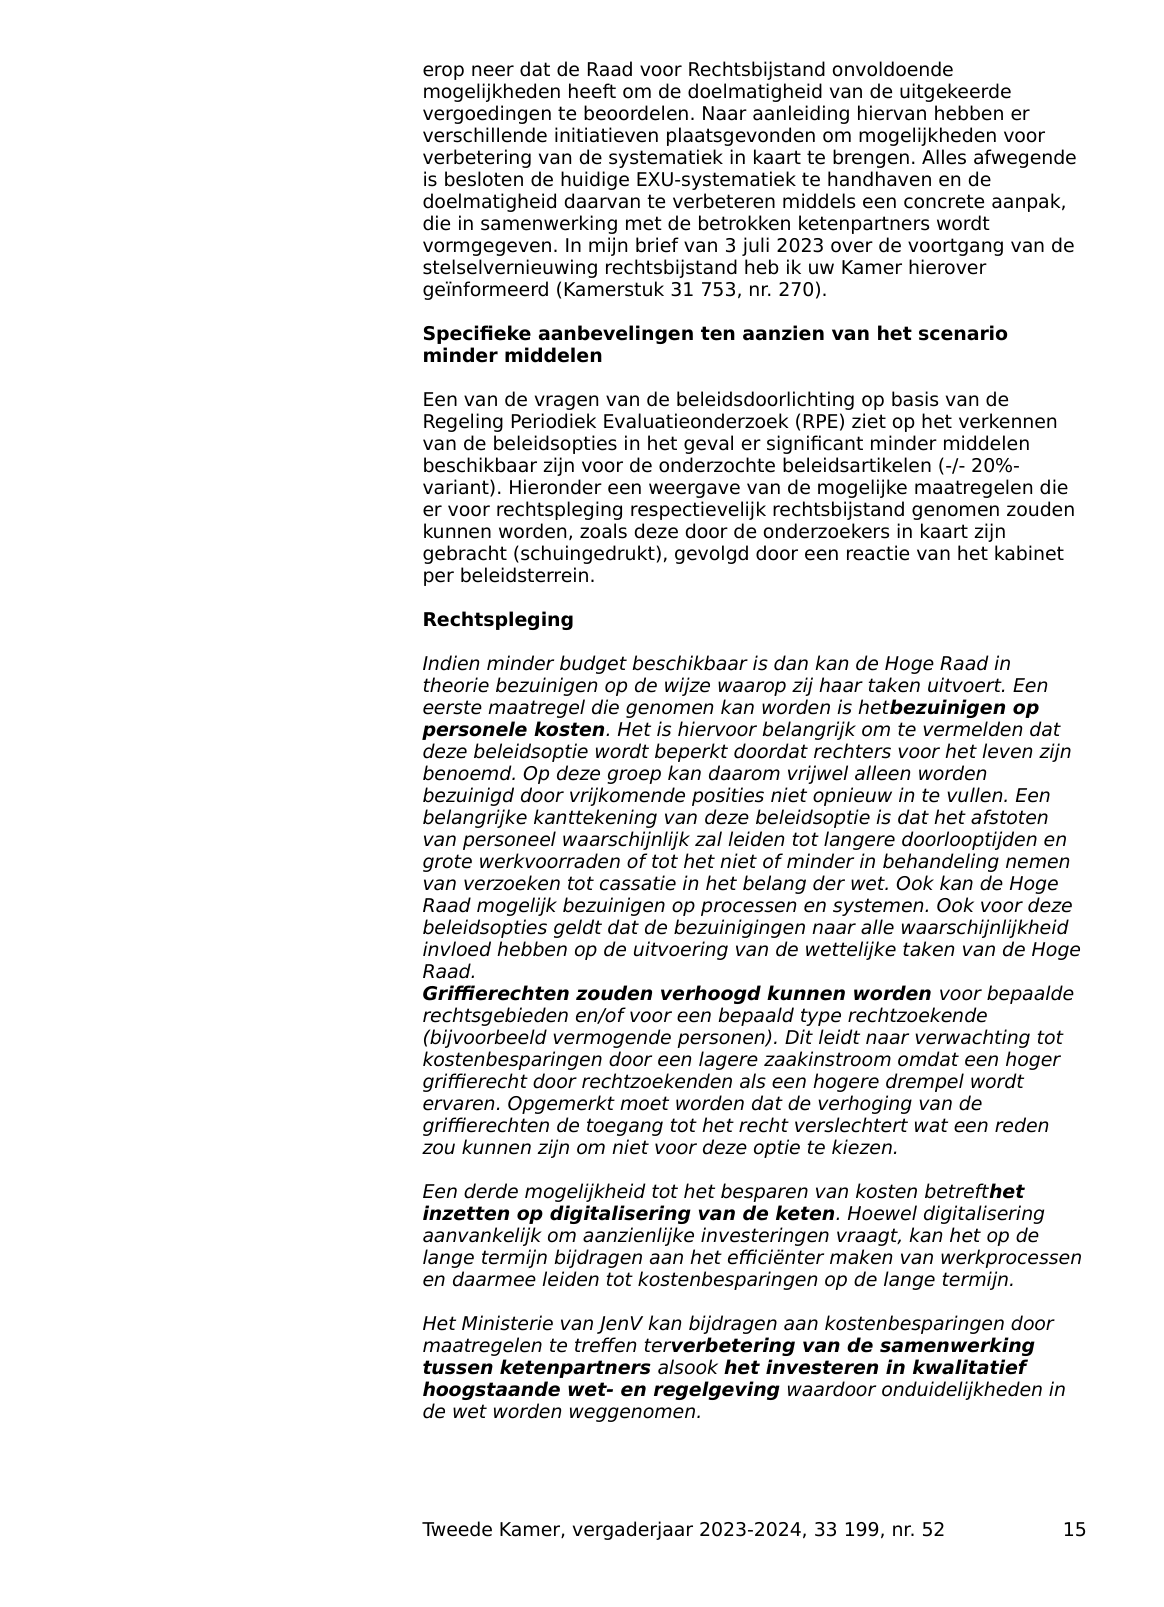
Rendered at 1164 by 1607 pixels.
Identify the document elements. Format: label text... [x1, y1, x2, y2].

text erop neer dat de Raad voor Rechtsbijstand onvoldoende mogelijkheden heeft om de doelmatigheid van de uitgekeerde vergoedingen te beoordelen. Naar aanleiding hiervan hebben er verschillende initiatieven plaatsgevonden om mogelijkheden voor verbetering van de systematiek in kaart te brengen. Alles afwegende is besloten de huidige EXU-systematiek te handhaven en de doelmatigheid daarvan te verbeteren middels een concrete aanpak, die in samenwerking met de betrokken ketenpartners wordt vormgegeven. In mijn brief van 3 juli 2023 over de voortgang van de stelselvernieuwing rechtsbijstand heb ik uw Kamer hierover geïnformeerd (Kamerstuk 31 753, nr. 270). [422, 59, 1087, 301]
subtitle Rechtspleging [422, 609, 1087, 631]
text Griffierechten zouden verhoogd kunnen worden voor bepaalde rechtsgebieden en/of voor een bepaald type rechtzoekende (bijvoorbeeld vermogende personen). Dit leidt naar verwachting tot kostenbesparingen door een lagere zaakinstroom omdat een hoger griffierecht door rechtzoekenden als een hogere drempel wordt ervaren. Opgemerkt moet worden dat de verhoging van de griffierechten de toegang tot het recht verslechtert wat een reden zou kunnen zijn om niet voor deze optie te kiezen. [422, 983, 1087, 1159]
text Een derde mogelijkheid tot het besparen van kosten betrefthet inzetten op digitalisering van de keten. Hoewel digitalisering aanvankelijk om aanzienlijke investeringen vraagt, kan het op de lange termijn bijdragen aan het efficiënter maken van werkprocessen en daarmee leiden tot kostenbesparingen op de lange termijn. [422, 1181, 1087, 1291]
text Een van de vragen van de beleidsdoorlichting op basis van de Regeling Periodiek Evaluatieonderzoek (RPE) ziet op het verkennen van de beleidsopties in het geval er significant minder middelen beschikbaar zijn voor de onderzochte beleidsartikelen (-/- 20%-variant). Hieronder een weergave van de mogelijke maatregelen die er voor rechtspleging respectievelijk rechtsbijstand genomen zouden kunnen worden, zoals deze door de onderzoekers in kaart zijn gebracht (schuingedrukt), gevolgd door een reactie van het kabinet per beleidsterrein. [422, 389, 1087, 587]
text Indien minder budget beschikbaar is dan kan de Hoge Raad in theorie bezuinigen op de wijze waarop zij haar taken uitvoert. Een eerste maatregel die genomen kan worden is hetbezuinigen op personele kosten. Het is hiervoor belangrijk om te vermelden dat deze beleidsoptie wordt beperkt doordat rechters voor het leven zijn benoemd. Op deze groep kan daarom vrijwel alleen worden bezuinigd door vrijkomende posities niet opnieuw in te vullen. Een belangrijke kanttekening van deze beleidsoptie is dat het afstoten van personeel waarschijnlijk zal leiden tot langere doorlooptijden en grote werkvoorraden of tot het niet of minder in behandeling nemen van verzoeken tot cassatie in het belang der wet. Ook kan de Hoge Raad mogelijk bezuinigen op processen en systemen. Ook voor deze beleidsopties geldt dat de bezuinigingen naar alle waarschijnlijkheid invloed hebben op de uitvoering van de wettelijke taken van de Hoge Raad. [422, 653, 1087, 983]
text Het Ministerie van JenV kan bijdragen aan kostenbesparingen door maatregelen te treffen terverbetering van de samenwerking tussen ketenpartners alsook het investeren in kwalitatief hoogstaande wet- en regelgeving waardoor onduidelijkheden in de wet worden weggenomen. [422, 1313, 1087, 1423]
subtitle Specifieke aanbevelingen ten aanzien van het scenario minder middelen [422, 323, 1087, 367]
